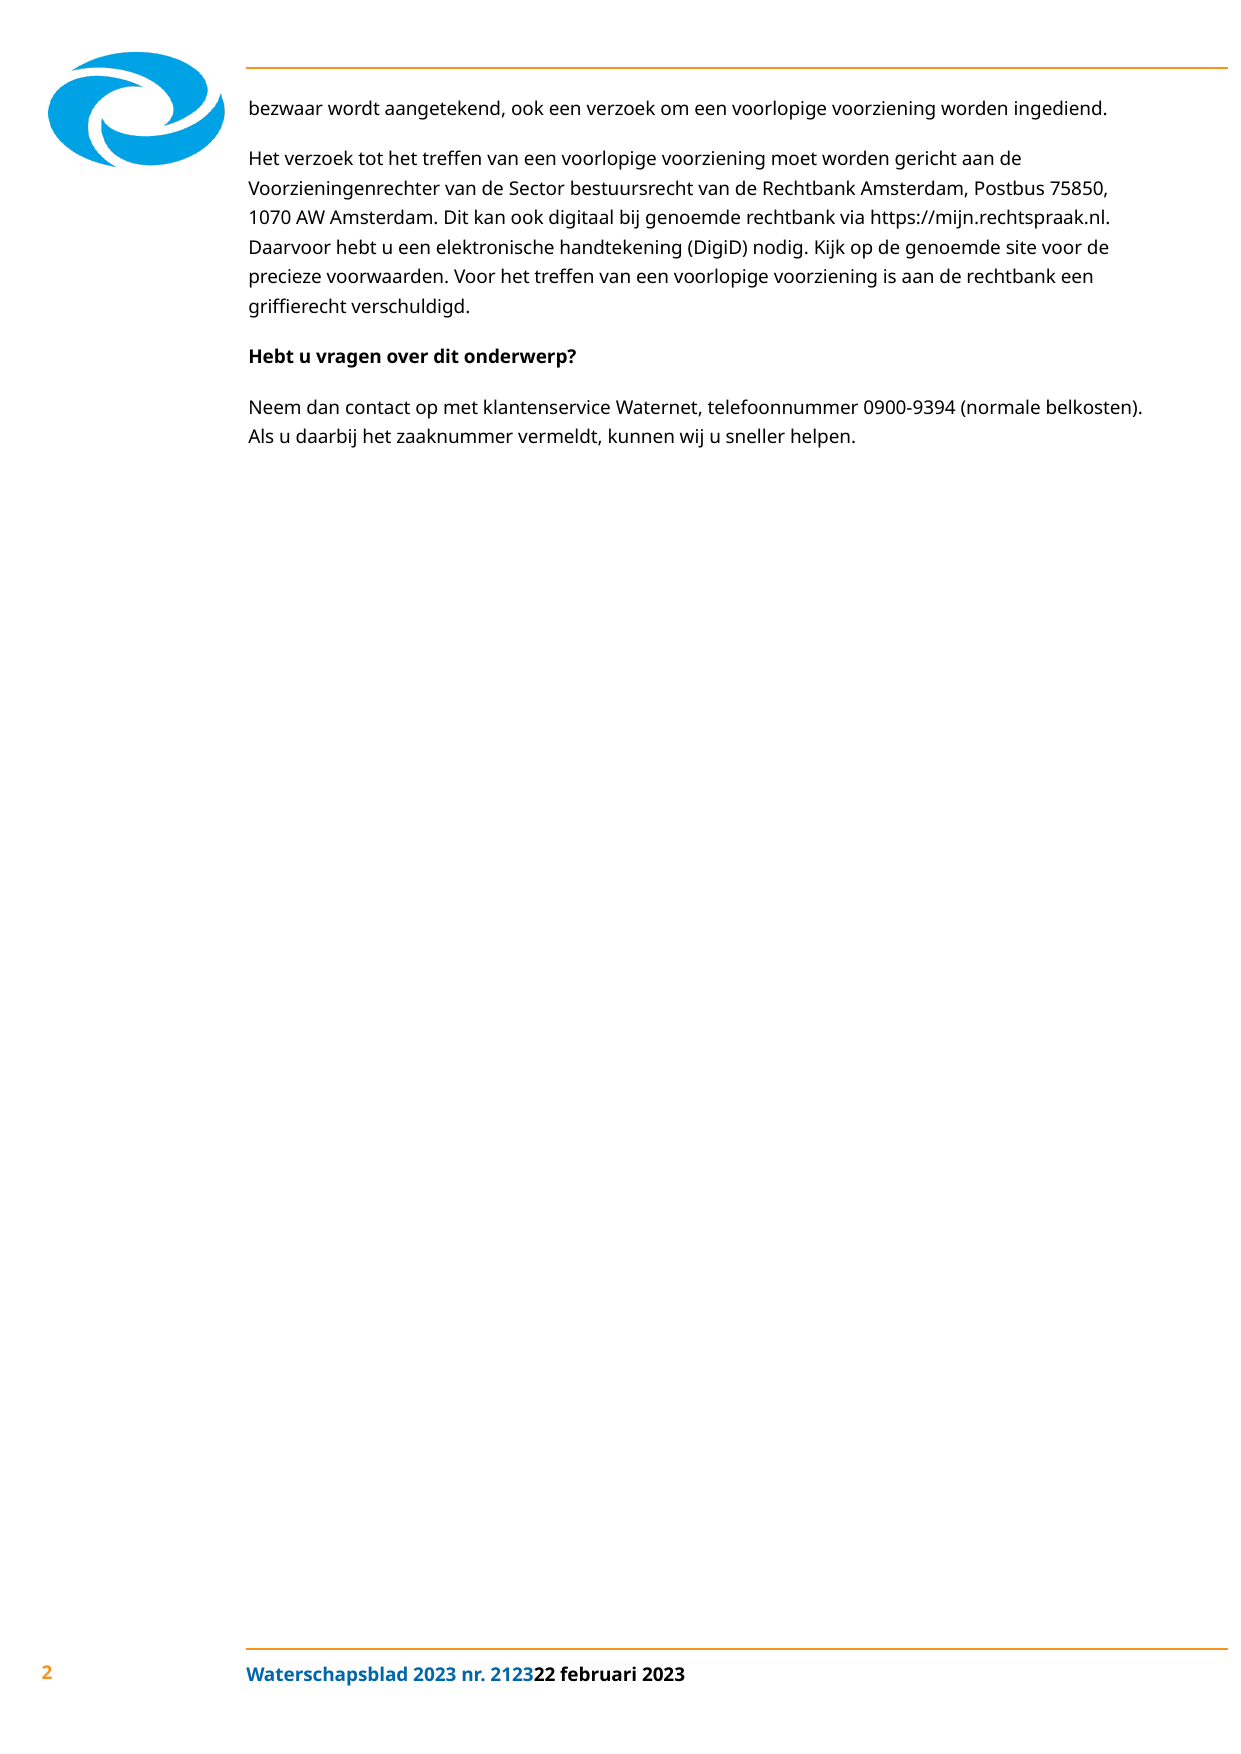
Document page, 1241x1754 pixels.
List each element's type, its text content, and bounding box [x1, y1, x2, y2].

text bezwaar wordt aangetekend, ook een verzoek om een voorlopige voorziening worden ingediend. [248, 95, 1152, 121]
text Neem dan contact op met klantenservice Waternet, telefoonnummer 0900-9394 (normale belkosten). Als u daarbij het zaaknummer vermeldt, kunnen wij u sneller helpen. [248, 394, 1152, 449]
text Het verzoek tot het treffen van een voorlopige voorziening moet worden gericht aan de Voorzieningenrechter van de Sector bestuursrecht van de Rechtbank Amsterdam, Postbus 75850, 1070 AW Amsterdam. Dit kan ook digitaal bij genoemde rechtbank via https://mijn.rechtspraak.nl. Daarvoor hebt u een elektronische handtekening (DigiD) nodig. Kijk op de genoemde site voor de precieze voorwaarden. Voor het treffen van een voorlopige voorziening is aan de rechtbank een griffierecht verschuldigd. [248, 145, 1152, 319]
picture [41, 47, 231, 172]
text Hebt u vragen over dit onderwerp? [248, 343, 1152, 369]
